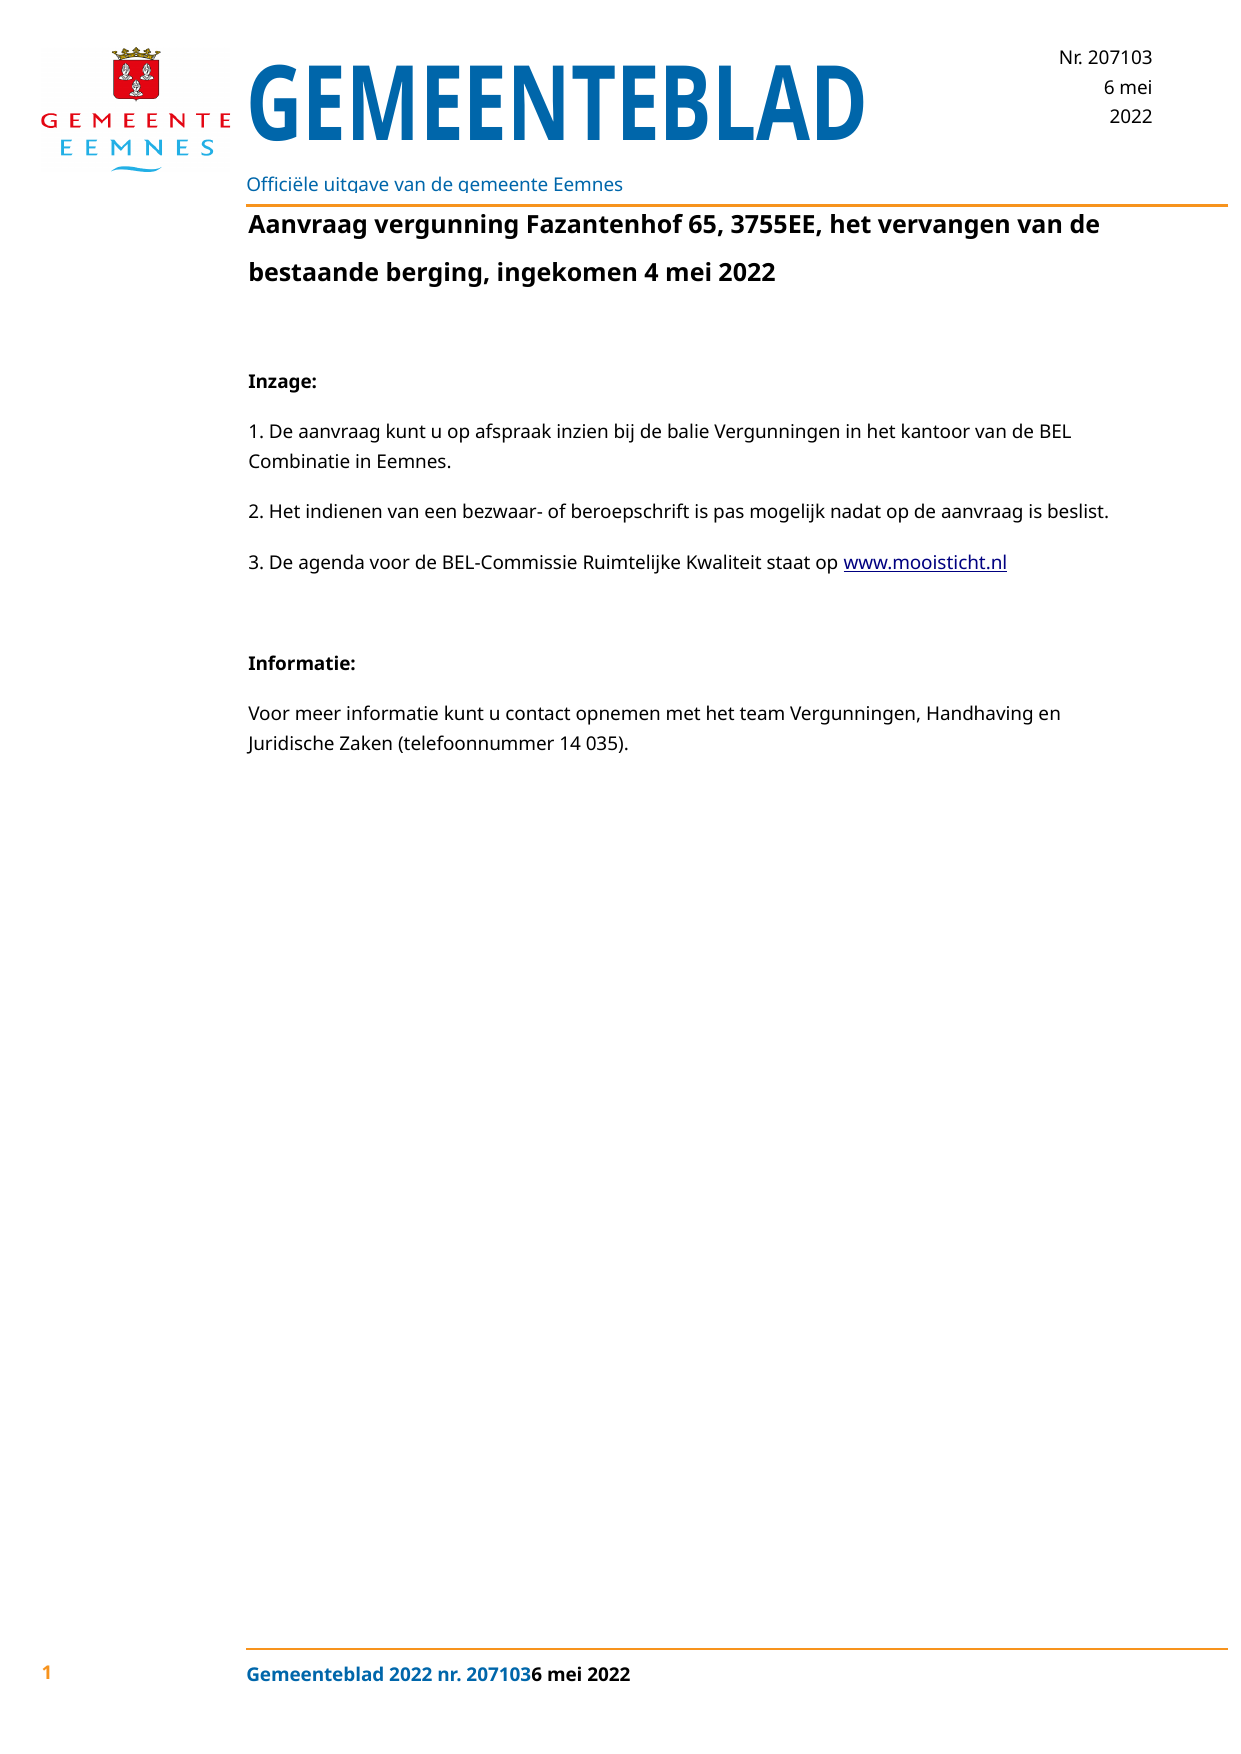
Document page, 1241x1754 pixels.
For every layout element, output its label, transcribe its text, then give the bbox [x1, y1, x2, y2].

text 3. De agenda voor de BEL-Commissie Ruimtelijke Kwaliteit staat op www.mooisticht.nl [248, 549, 1152, 575]
text Voor meer informatie kunt u contact opnemen met het team Vergunningen, Handhaving en Juridische Zaken (telefoonnummer 14 035). [248, 700, 1152, 756]
text Informatie: [248, 650, 1152, 676]
text Aanvraag vergunning Fazantenhof 65, 3755EE, het vervangen van de bestaande berging, ingekomen 4 mei 2022 [248, 207, 1152, 288]
text 1. De aanvraag kunt u op afspraak inzien bij de balie Vergunningen in het kantoor van de BEL Combinatie in Eemnes. [248, 419, 1152, 474]
picture [41, 47, 231, 172]
text 2. Het indienen van een bezwaar- of beroepschrift is pas mogelijk nadat op de aanvraag is beslist. [248, 499, 1152, 524]
text Inzage: [248, 368, 1152, 394]
